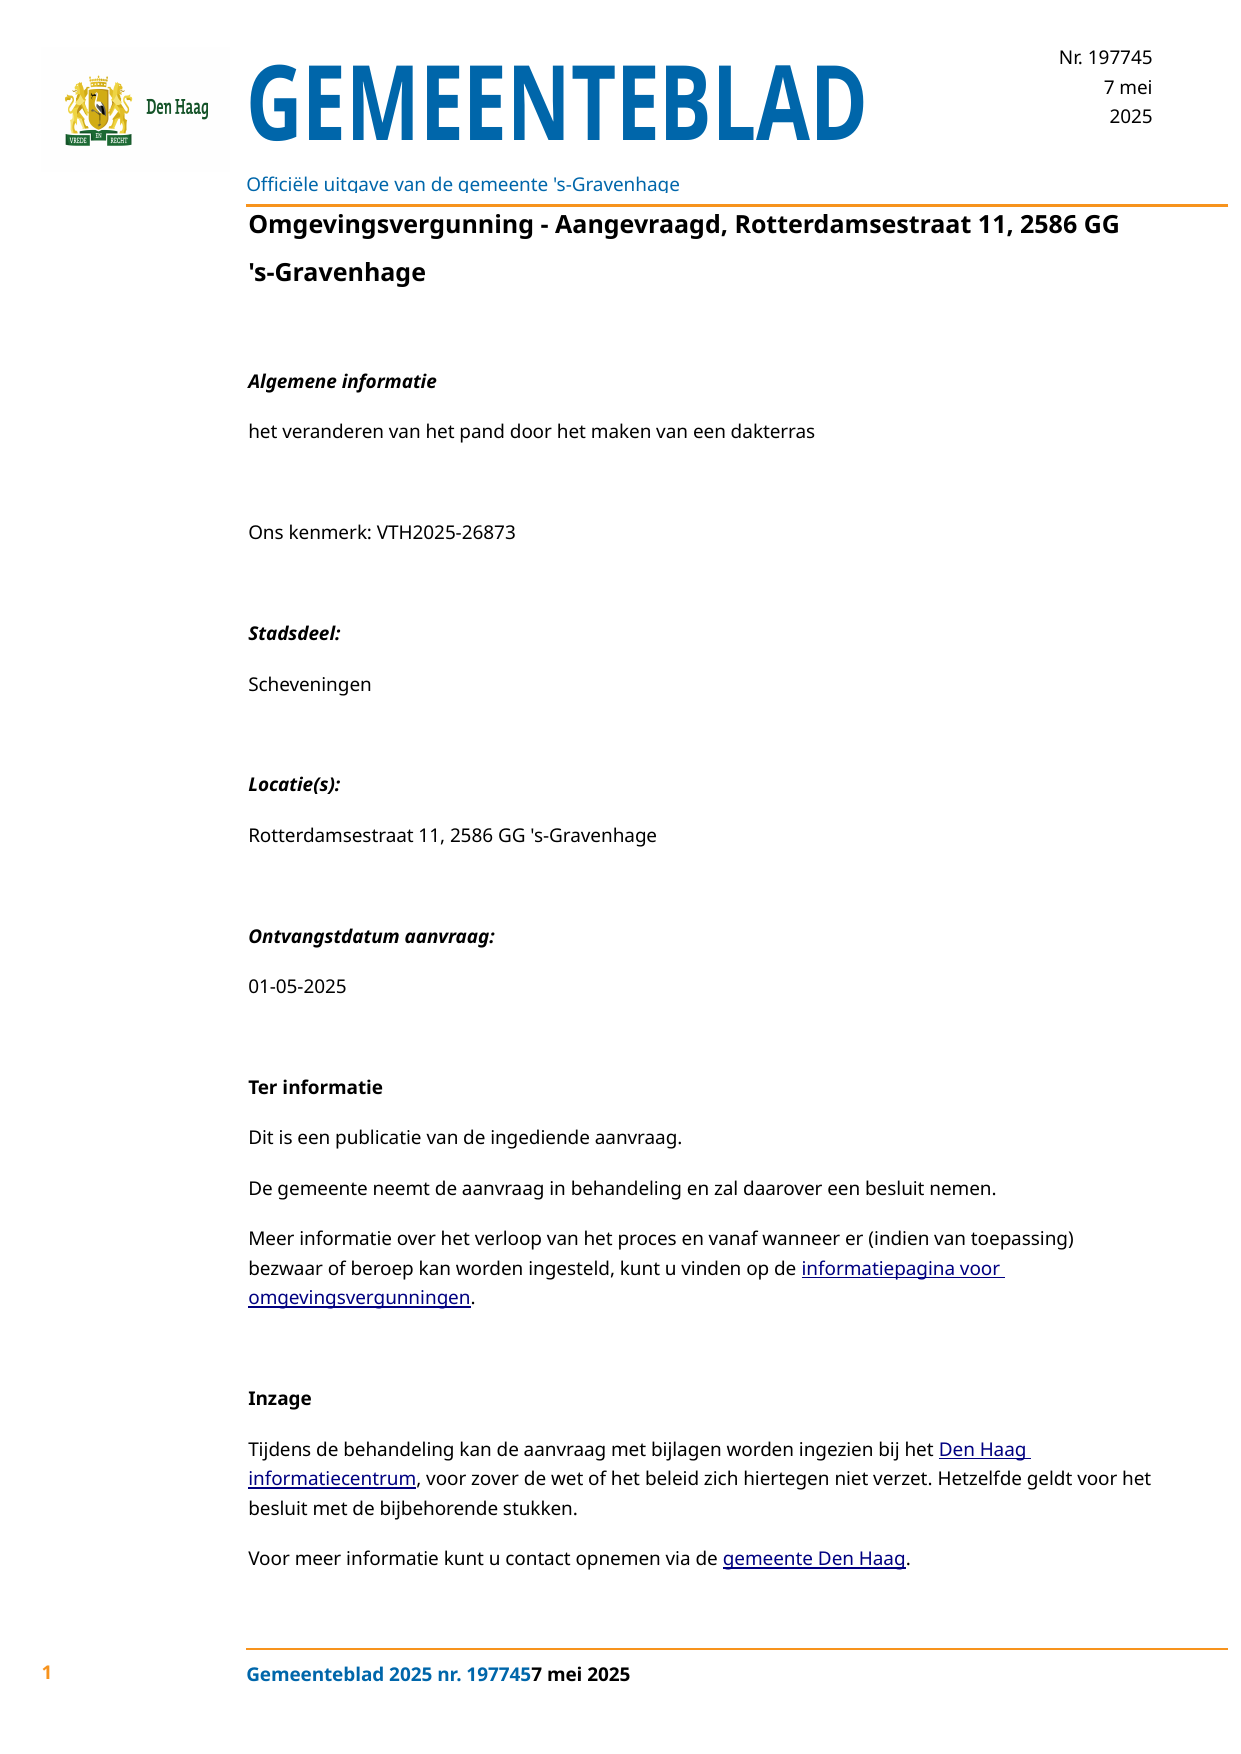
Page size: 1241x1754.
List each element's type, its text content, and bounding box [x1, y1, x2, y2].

text Locatie(s): [248, 772, 1152, 797]
text Tijdens de behandeling kan de aanvraag met bijlagen worden ingezien bij het Den Haag informatiecentrum, voor zover de wet of het beleid zich hiertegen niet verzet. Hetzelfde geldt voor het besluit met de bijbehorende stukken. [248, 1436, 1152, 1521]
text Rotterdamsestraat 11, 2586 GG 's-Gravenhage [248, 822, 1152, 848]
text Ons kenmerk: VTH2025-26873 [248, 519, 1152, 545]
text Stadsdeel: [248, 620, 1152, 646]
text Inzage [248, 1385, 1152, 1411]
text Dit is een publicatie van de ingediende aanvraag. [248, 1124, 1152, 1150]
text Voor meer informatie kunt u contact opnemen via de gemeente Den Haag. [248, 1545, 1152, 1571]
text De gemeente neemt de aanvraag in behandeling en zal daarover een besluit nemen. [248, 1175, 1152, 1201]
picture [41, 47, 231, 172]
text Algemene informatie [248, 368, 1152, 394]
text Ontvangstdatum aanvraag: [248, 923, 1152, 949]
text het veranderen van het pand door het maken van een dakterras [248, 419, 1152, 444]
text Ter informatie [248, 1074, 1152, 1100]
text 01-05-2025 [248, 973, 1152, 999]
text Scheveningen [248, 671, 1152, 697]
text Meer informatie over het verloop van het proces en vanaf wanneer er (indien van toepassing) bezwaar of beroep kan worden ingesteld, kunt u vinden op de informatiepagina voor omgevingsvergunningen. [248, 1225, 1152, 1310]
text Omgevingsvergunning - Aangevraagd, Rotterdamsestraat 11, 2586 GG 's-Gravenhage [248, 207, 1152, 288]
